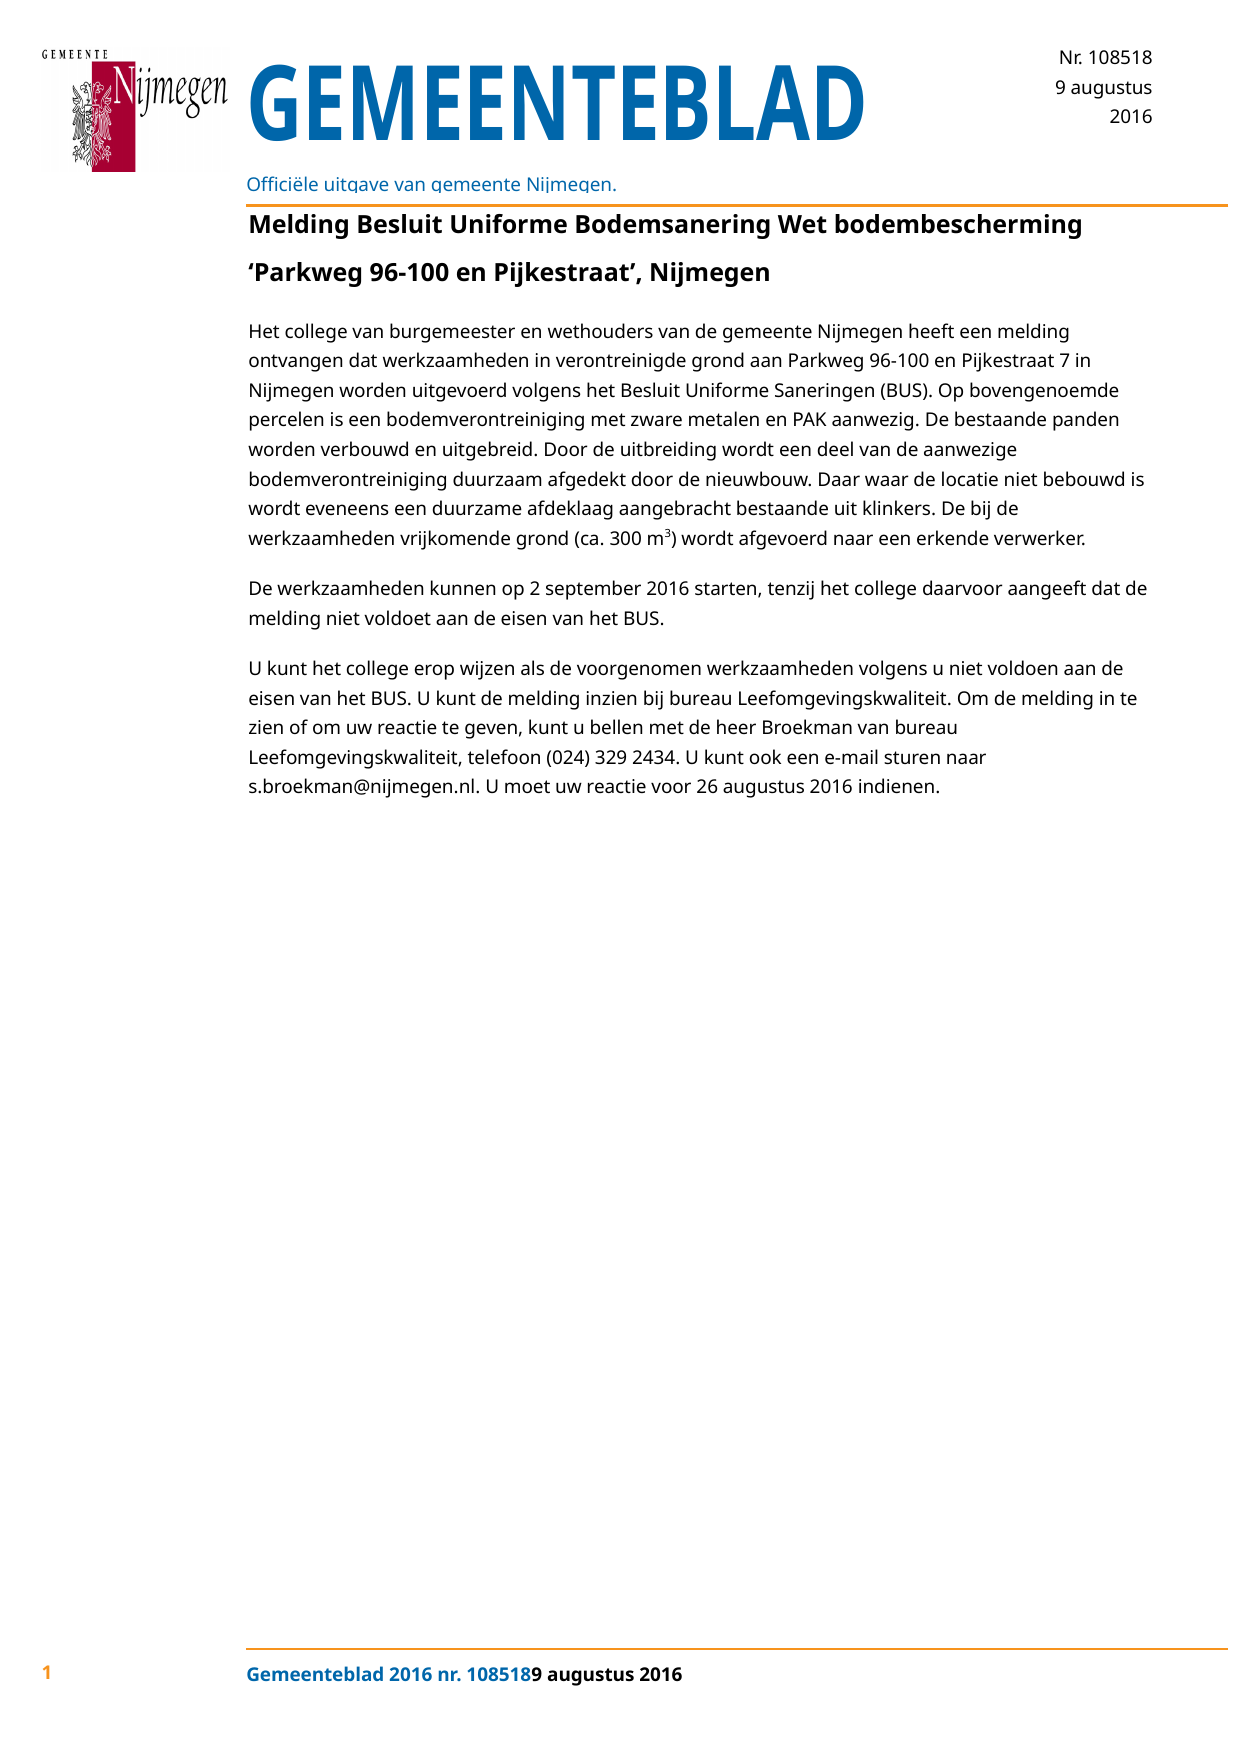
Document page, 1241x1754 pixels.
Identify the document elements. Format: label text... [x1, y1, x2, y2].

text U kunt het college erop wijzen als de voorgenomen werkzaamheden volgens u niet voldoen aan de eisen van het BUS. U kunt de melding inzien bij bureau Leefomgevingskwaliteit. Om de melding in te zien of om uw reactie te geven, kunt u bellen met de heer Broekman van bureau Leefomgevingskwaliteit, telefoon (024) 329 2434. U kunt ook een e-mail sturen naar s.broekman@nijmegen.nl. U moet uw reactie voor 26 augustus 2016 indienen. [248, 655, 1152, 799]
text Melding Besluit Uniforme Bodemsanering Wet bodembescherming ‘Parkweg 96-100 en Pijkestraat’, Nijmegen [248, 207, 1152, 288]
text De werkzaamheden kunnen op 2 september 2016 starten, tenzij het college daarvoor aangeeft dat de melding niet voldoet aan de eisen van het BUS. [248, 575, 1152, 631]
text Het college van burgemeester en wethouders van de gemeente Nijmegen heeft een melding ontvangen dat werkzaamheden in verontreinigde grond aan Parkweg 96-100 en Pijkestraat 7 in Nijmegen worden uitgevoerd volgens het Besluit Uniforme Saneringen (BUS). Op bovengenoemde percelen is een bodemverontreiniging met zware metalen en PAK aanwezig. De bestaande panden worden verbouwd en uitgebreid. Door de uitbreiding wordt een deel van de aanwezige bodemverontreiniging duurzaam afgedekt door de nieuwbouw. Daar waar de locatie niet bebouwd is wordt eveneens een duurzame afdeklaag aangebracht bestaande uit klinkers. De bij de werkzaamheden vrijkomende grond (ca. 300 m3) wordt afgevoerd naar een erkende verwerker. [248, 318, 1152, 551]
picture [41, 47, 231, 172]
